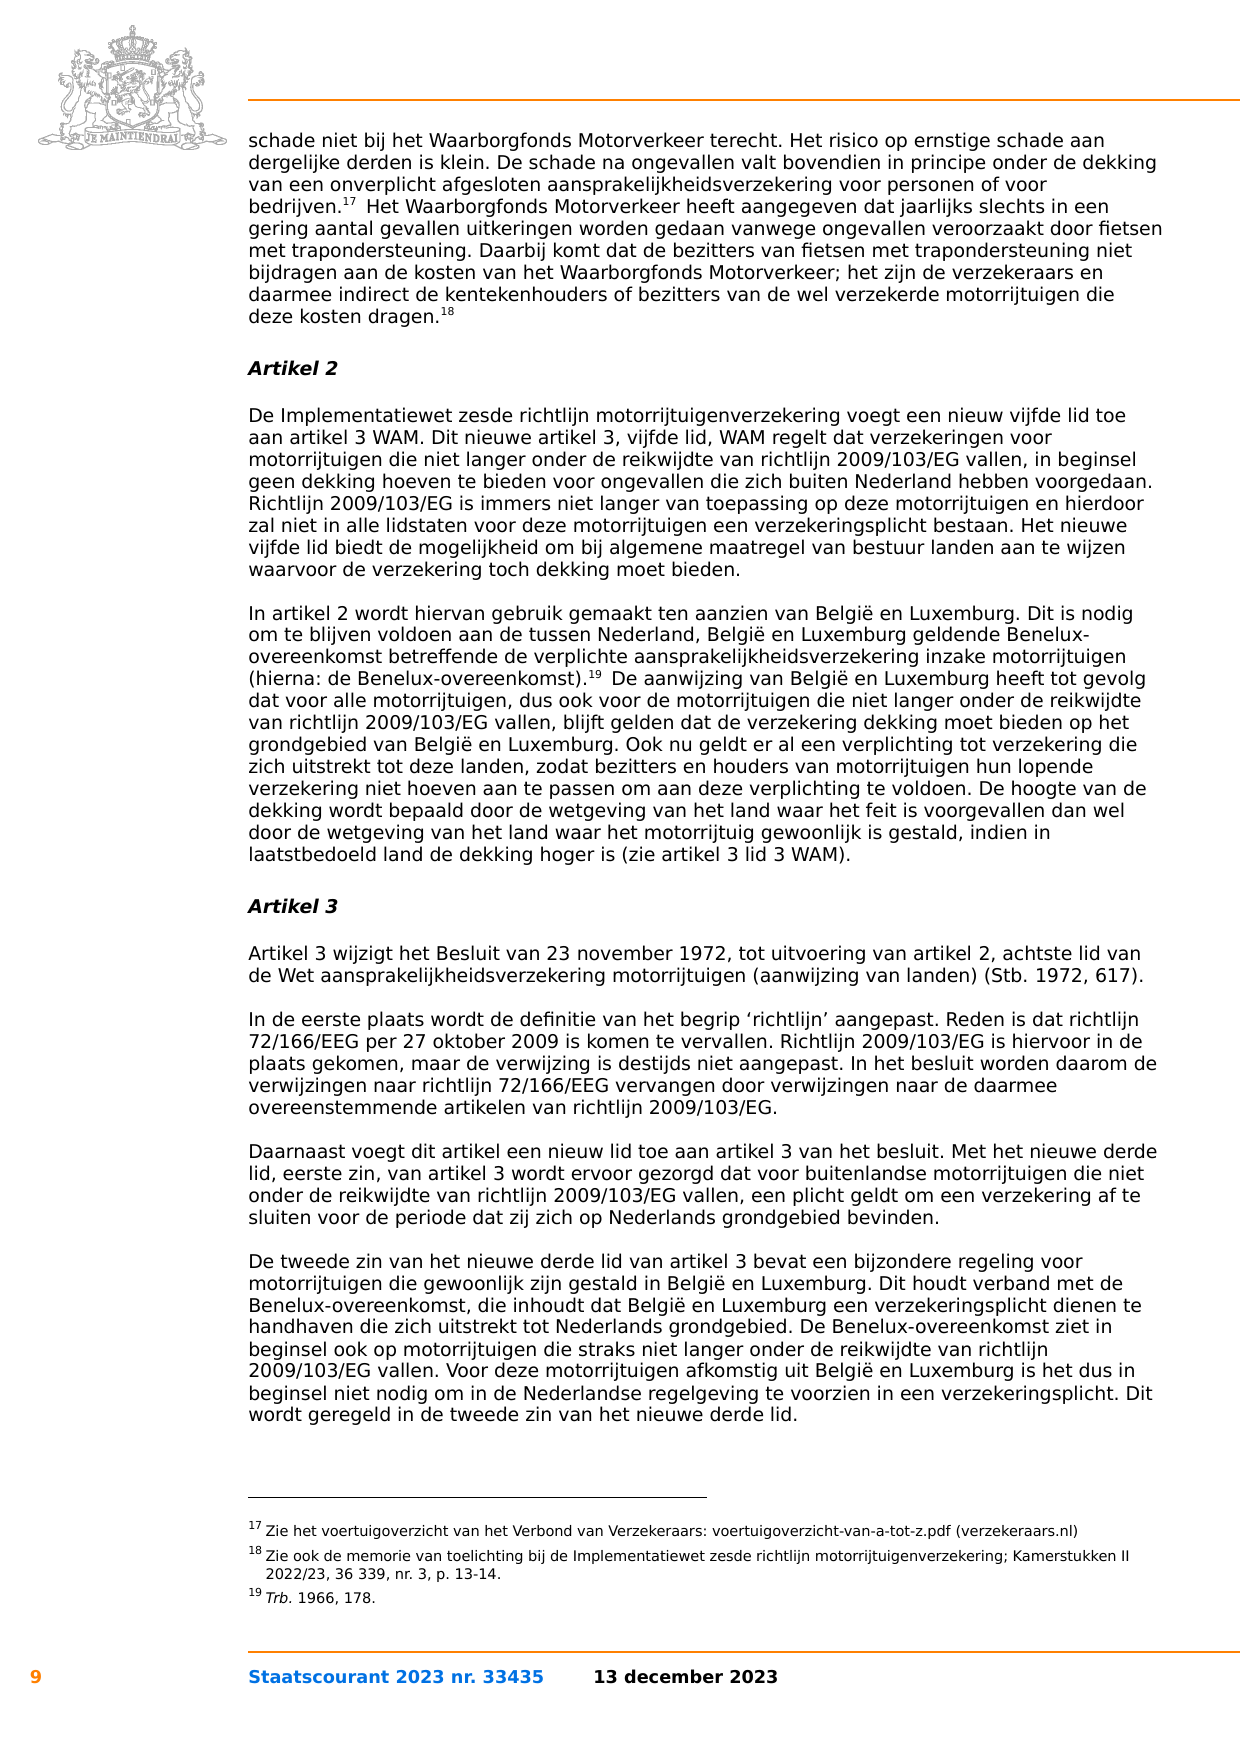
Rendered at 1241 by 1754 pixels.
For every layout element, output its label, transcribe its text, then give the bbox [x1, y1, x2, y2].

text schade niet bij het Waarborgfonds Motorverkeer terecht. Het risico op ernstige schade aan dergelijke derden is klein. De schade na ongevallen valt bovendien in principe onder de dekking van een onverplicht afgesloten aansprakelijkheidsverzekering voor personen of voor bedrijven. Het Waarborgfonds Motorverkeer heeft aangegeven dat jaarlijks slechts in een gering aantal gevallen uitkeringen worden gedaan vanwege ongevallen veroorzaakt door fietsen met trapondersteuning. Daarbij komt dat de bezitters van fietsen met trapondersteuning niet bijdragen aan de kosten van het Waarborgfonds Motorverkeer; het zijn de verzekeraars en daarmee indirect de kentekenhouders of bezitters van de wel verzekerde motorrijtuigen die deze kosten dragen. [248, 130, 1163, 328]
text De tweede zin van het nieuwe derde lid van artikel 3 bevat een bijzondere regeling voor motorrijtuigen die gewoonlijk zijn gestald in België en Luxemburg. Dit houdt verband met de Benelux-overeenkomst, die inhoudt dat België en Luxemburg een verzekeringsplicht dienen te handhaven die zich uitstrekt tot Nederlands grondgebied. De Benelux-overeenkomst ziet in beginsel ook op motorrijtuigen die straks niet langer onder de reikwijdte van richtlijn 2009/103/EG vallen. Voor deze motorrijtuigen afkomstig uit België en Luxemburg is het dus in beginsel niet nodig om in de Nederlandse regelgeving te voorzien in een verzekeringsplicht. Dit wordt geregeld in de tweede zin van het nieuwe derde lid. [248, 1251, 1163, 1426]
text Trb. 1966, 178. [248, 1586, 1163, 1608]
subtitle Artikel 3 [248, 896, 1163, 918]
text Artikel 3 wijzigt het Besluit van 23 november 1972, tot uitvoering van artikel 2, achtste lid van de Wet aansprakelijkheidsverzekering motorrijtuigen (aanwijzing van landen) (Stb. 1972, 617). [248, 943, 1163, 987]
text In artikel 2 wordt hiervan gebruik gemaakt ten aanzien van België en Luxemburg. Dit is nodig om te blijven voldoen aan de tussen Nederland, België en Luxemburg geldende Benelux-overeenkomst betreffende de verplichte aansprakelijkheidsverzekering inzake motorrijtuigen (hierna: de Benelux-overeenkomst). De aanwijzing van België en Luxemburg heeft tot gevolg dat voor alle motorrijtuigen, dus ook voor de motorrijtuigen die niet langer onder de reikwijdte van richtlijn 2009/103/EG vallen, blijft gelden dat de verzekering dekking moet bieden op het grondgebied van België en Luxemburg. Ook nu geldt er al een verplichting tot verzekering die zich uitstrekt tot deze landen, zodat bezitters en houders van motorrijtuigen hun lopende verzekering niet hoeven aan te passen om aan deze verplichting te voldoen. De hoogte van de dekking wordt bepaald door de wetgeving van het land waar het feit is voorgevallen dan wel door de wetgeving van het land waar het motorrijtuig gewoonlijk is gestald, indien in laatstbedoeld land de dekking hoger is (zie artikel 3 lid 3 WAM). [248, 602, 1163, 866]
text De Implementatiewet zesde richtlijn motorrijtuigenverzekering voegt een nieuw vijfde lid toe aan artikel 3 WAM. Dit nieuwe artikel 3, vijfde lid, WAM regelt dat verzekeringen voor motorrijtuigen die niet langer onder de reikwijdte van richtlijn 2009/103/EG vallen, in beginsel geen dekking hoeven te bieden voor ongevallen die zich buiten Nederland hebben voorgedaan. Richtlijn 2009/103/EG is immers niet langer van toepassing op deze motorrijtuigen en hierdoor zal niet in alle lidstaten voor deze motorrijtuigen een verzekeringsplicht bestaan. Het nieuwe vijfde lid biedt de mogelijkheid om bij algemene maatregel van bestuur landen aan te wijzen waarvoor de verzekering toch dekking moet bieden. [248, 405, 1163, 581]
text Zie het voertuigoverzicht van het Verbond van Verzekeraars: voertuigoverzicht-van-a-tot-z.pdf (verzekeraars.nl) [248, 1519, 1163, 1541]
subtitle Artikel 2 [248, 358, 1163, 380]
text Daarnaast voegt dit artikel een nieuw lid toe aan artikel 3 van het besluit. Met het nieuwe derde lid, eerste zin, van artikel 3 wordt ervoor gezorgd dat voor buitenlandse motorrijtuigen die niet onder de reikwijdte van richtlijn 2009/103/EG vallen, een plicht geldt om een verzekering af te sluiten voor de periode dat zij zich op Nederlands grondgebied bevinden. [248, 1141, 1163, 1229]
picture [38, 25, 227, 150]
text In de eerste plaats wordt de definitie van het begrip ‘richtlijn’ aangepast. Reden is dat richtlijn 72/166/EEG per 27 oktober 2009 is komen te vervallen. Richtlijn 2009/103/EG is hiervoor in de plaats gekomen, maar de verwijzing is destijds niet aangepast. In het besluit worden daarom de verwijzingen naar richtlijn 72/166/EEG vervangen door verwijzingen naar de daarmee overeenstemmende artikelen van richtlijn 2009/103/EG. [248, 1009, 1163, 1119]
text Zie ook de memorie van toelichting bij de Implementatiewet zesde richtlijn motorrijtuigenverzekering; Kamerstukken II 2022/23, 36 339, nr. 3, p. 13-14. [248, 1544, 1163, 1583]
